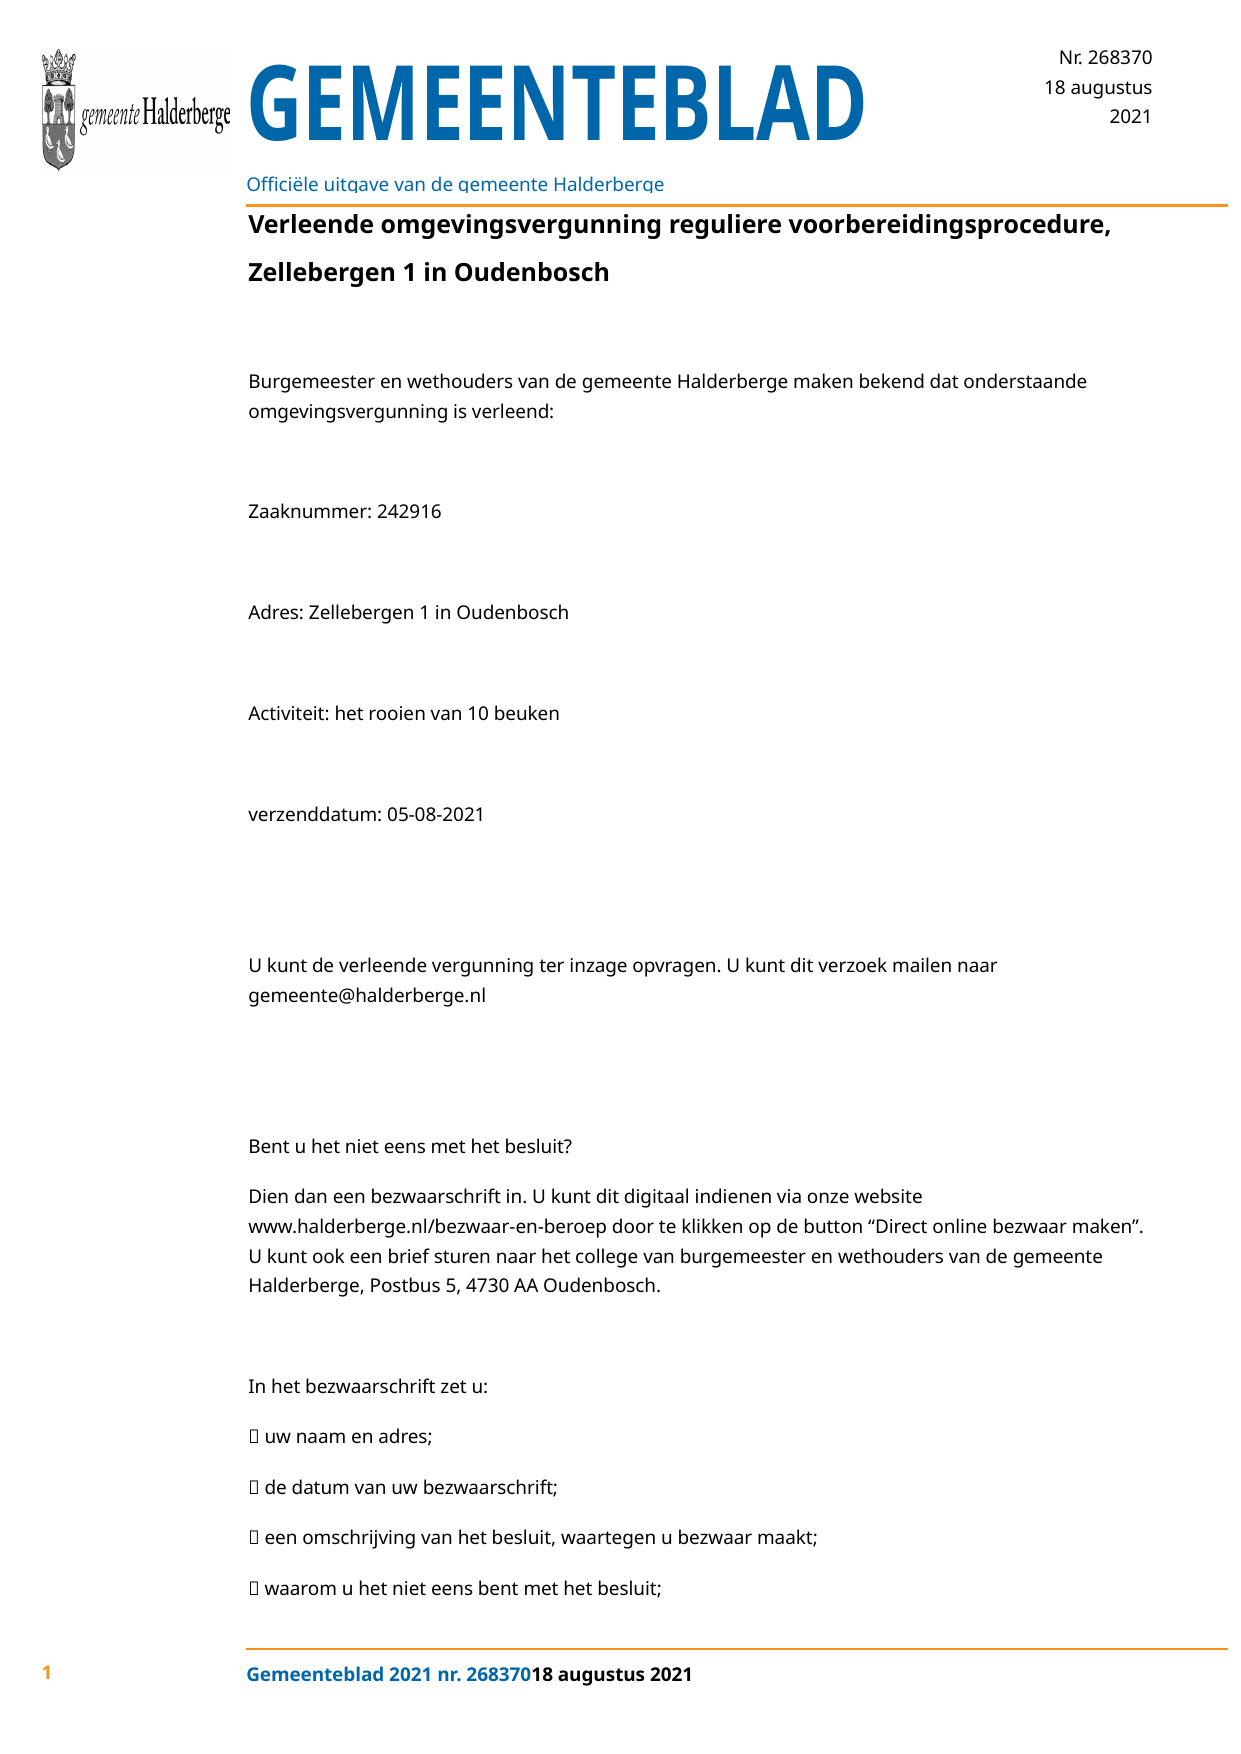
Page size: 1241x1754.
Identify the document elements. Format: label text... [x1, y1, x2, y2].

text Verleende omgevingsvergunning reguliere voorbereidingsprocedure, Zellebergen 1 in Oudenbosch [248, 207, 1152, 288]
text verzenddatum: 05-08-2021 [248, 801, 1152, 827]
text Bent u het niet eens met het besluit? [248, 1133, 1152, 1159]
picture [41, 47, 231, 172]
text Dien dan een bezwaarschrift in. U kunt dit digitaal indienen via onze website www.halderberge.nl/bezwaar-en-beroep door te klikken op de button “Direct online bezwaar maken”. U kunt ook een brief sturen naar het college van burgemeester en wethouders van de gemeente Halderberge, Postbus 5, 4730 AA Oudenbosch. [248, 1184, 1152, 1298]
text  waarom u het niet eens bent met het besluit; [248, 1575, 1152, 1601]
text Burgemeester en wethouders van de gemeente Halderberge maken bekend dat onderstaande omgevingsvergunning is verleend: [248, 368, 1152, 424]
text U kunt de verleende vergunning ter inzage opvragen. U kunt dit verzoek mailen naar gemeente@halderberge.nl [248, 952, 1152, 1008]
text Zaaknummer: 242916 [248, 499, 1152, 524]
text  uw naam en adres; [248, 1424, 1152, 1449]
text  een omschrijving van het besluit, waartegen u bezwaar maakt; [248, 1524, 1152, 1550]
text In het bezwaarschrift zet u: [248, 1373, 1152, 1399]
text Activiteit: het rooien van 10 beuken [248, 700, 1152, 726]
text  de datum van uw bezwaarschrift; [248, 1474, 1152, 1500]
text Adres: Zellebergen 1 in Oudenbosch [248, 599, 1152, 625]
